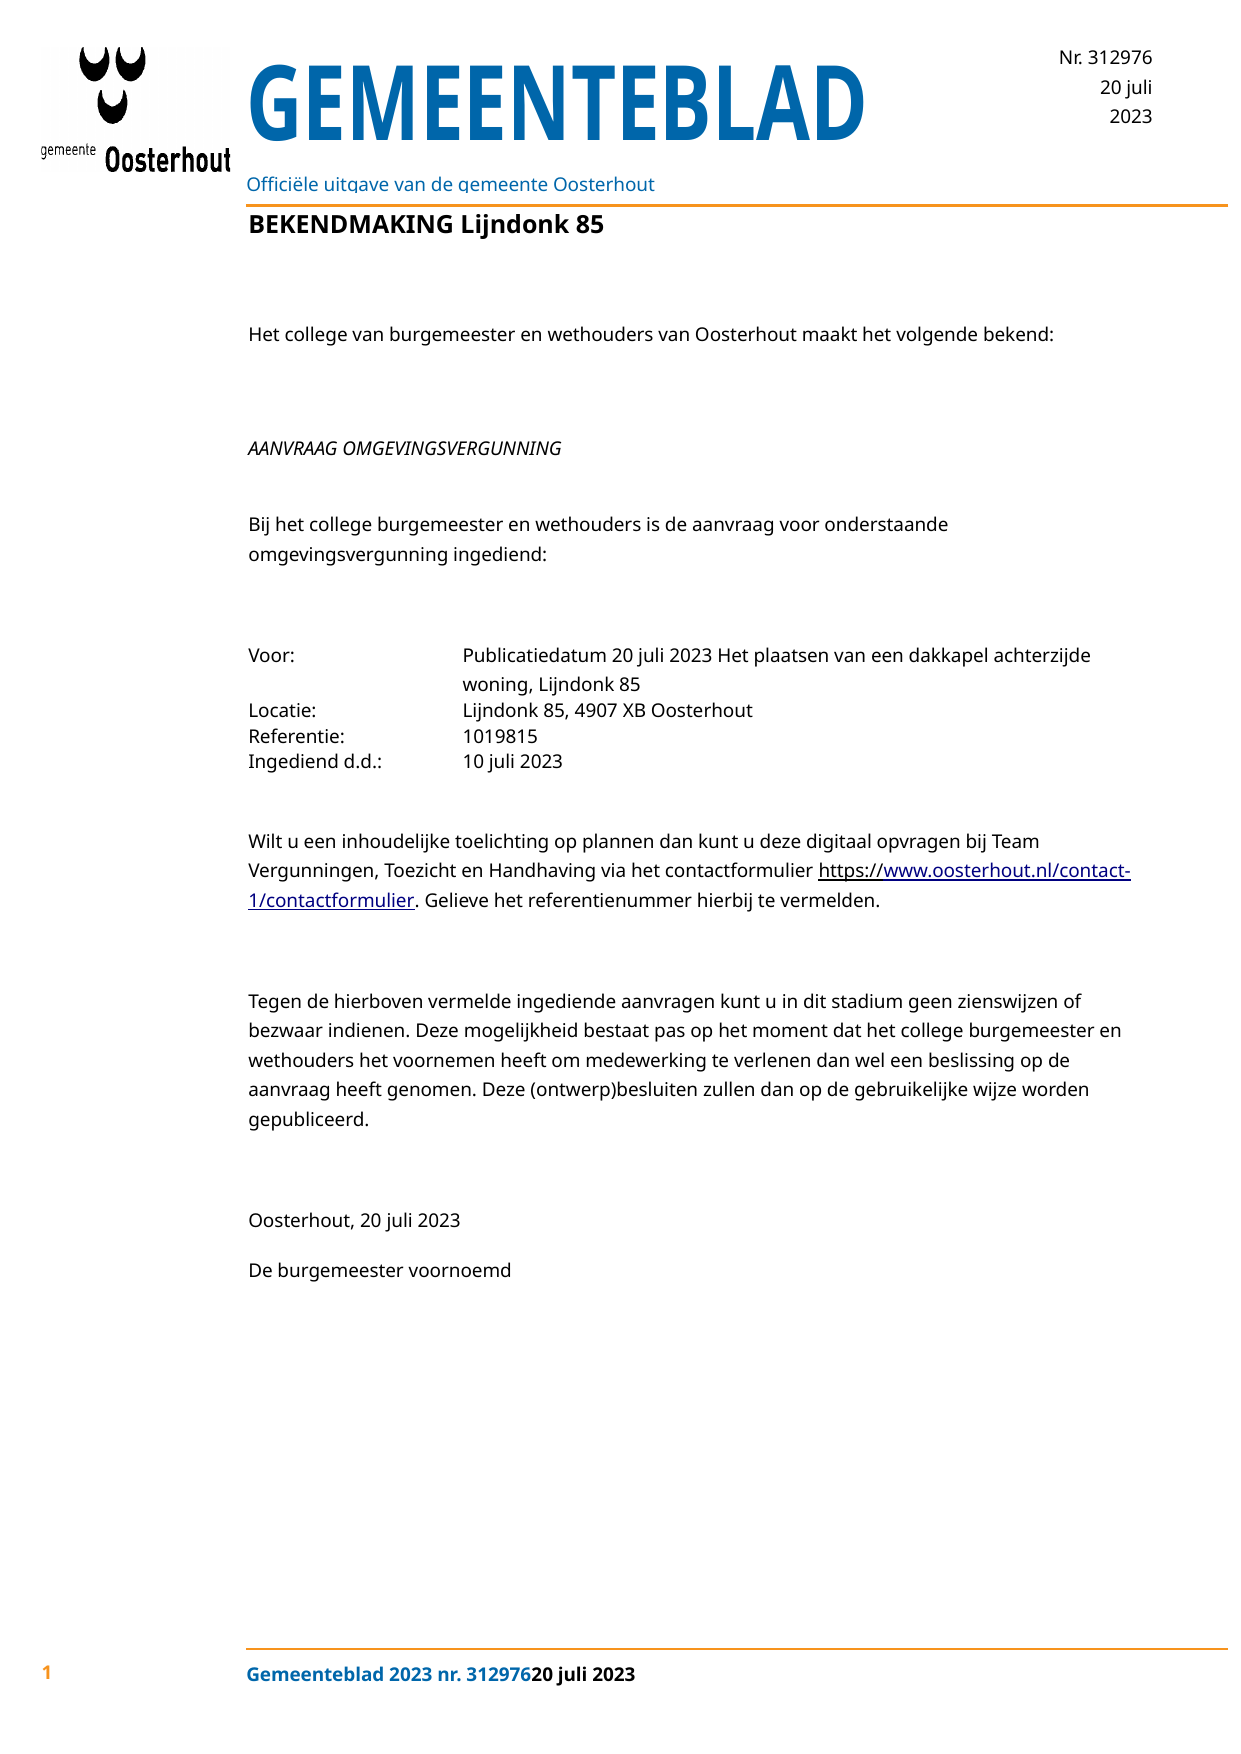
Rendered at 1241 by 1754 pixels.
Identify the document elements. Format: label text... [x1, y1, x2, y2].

table_cell 1019815 [462, 723, 1152, 748]
text Tegen de hierboven vermelde ingediende aanvragen kunt u in dit stadium geen zienswijzen of bezwaar indienen. Deze mogelijkheid bestaat pas op het moment dat het college burgemeester en wethouders het voornemen heeft om medewerking te verlenen dan wel een beslissing op de aanvraag heeft genomen. Deze (ontwerp)besluiten zullen dan op de gebruikelijke wijze worden gepubliceerd. [248, 988, 1152, 1132]
text De burgemeester voornoemd [248, 1257, 1152, 1283]
table_cell Referentie: [248, 723, 462, 748]
text AANVRAAG OMGEVINGSVERGUNNING [248, 435, 1152, 461]
table_header Voor: [248, 642, 462, 697]
table_cell Lijndonk 85, 4907 XB Oosterhout [462, 697, 1152, 723]
table_cell Ingediend d.d.: [248, 749, 462, 774]
table_cell Locatie: [248, 697, 462, 723]
text Oosterhout, 20 juli 2023 [248, 1207, 1152, 1233]
text Het college van burgemeester en wethouders van Oosterhout maakt het volgende bekend: [248, 321, 1152, 346]
text BEKENDMAKING Lijndonk 85 [248, 207, 1152, 241]
picture [41, 47, 231, 172]
table_cell 10 juli 2023 [462, 749, 1152, 774]
text Bij het college burgemeester en wethouders is de aanvraag voor onderstaande omgevingsvergunning ingediend: [248, 511, 1152, 567]
table_header Publicatiedatum 20 juli 2023 Het plaatsen van een dakkapel achterzijde woning, Lijndonk 85 [462, 642, 1152, 697]
text Wilt u een inhoudelijke toelichting op plannen dan kunt u deze digitaal opvragen bij Team Vergunningen, Toezicht en Handhaving via het contactformulier https://www.oosterhout.nl/contact-1/contactformulier. Gelieve het referentienummer hierbij te vermelden. [248, 828, 1152, 913]
